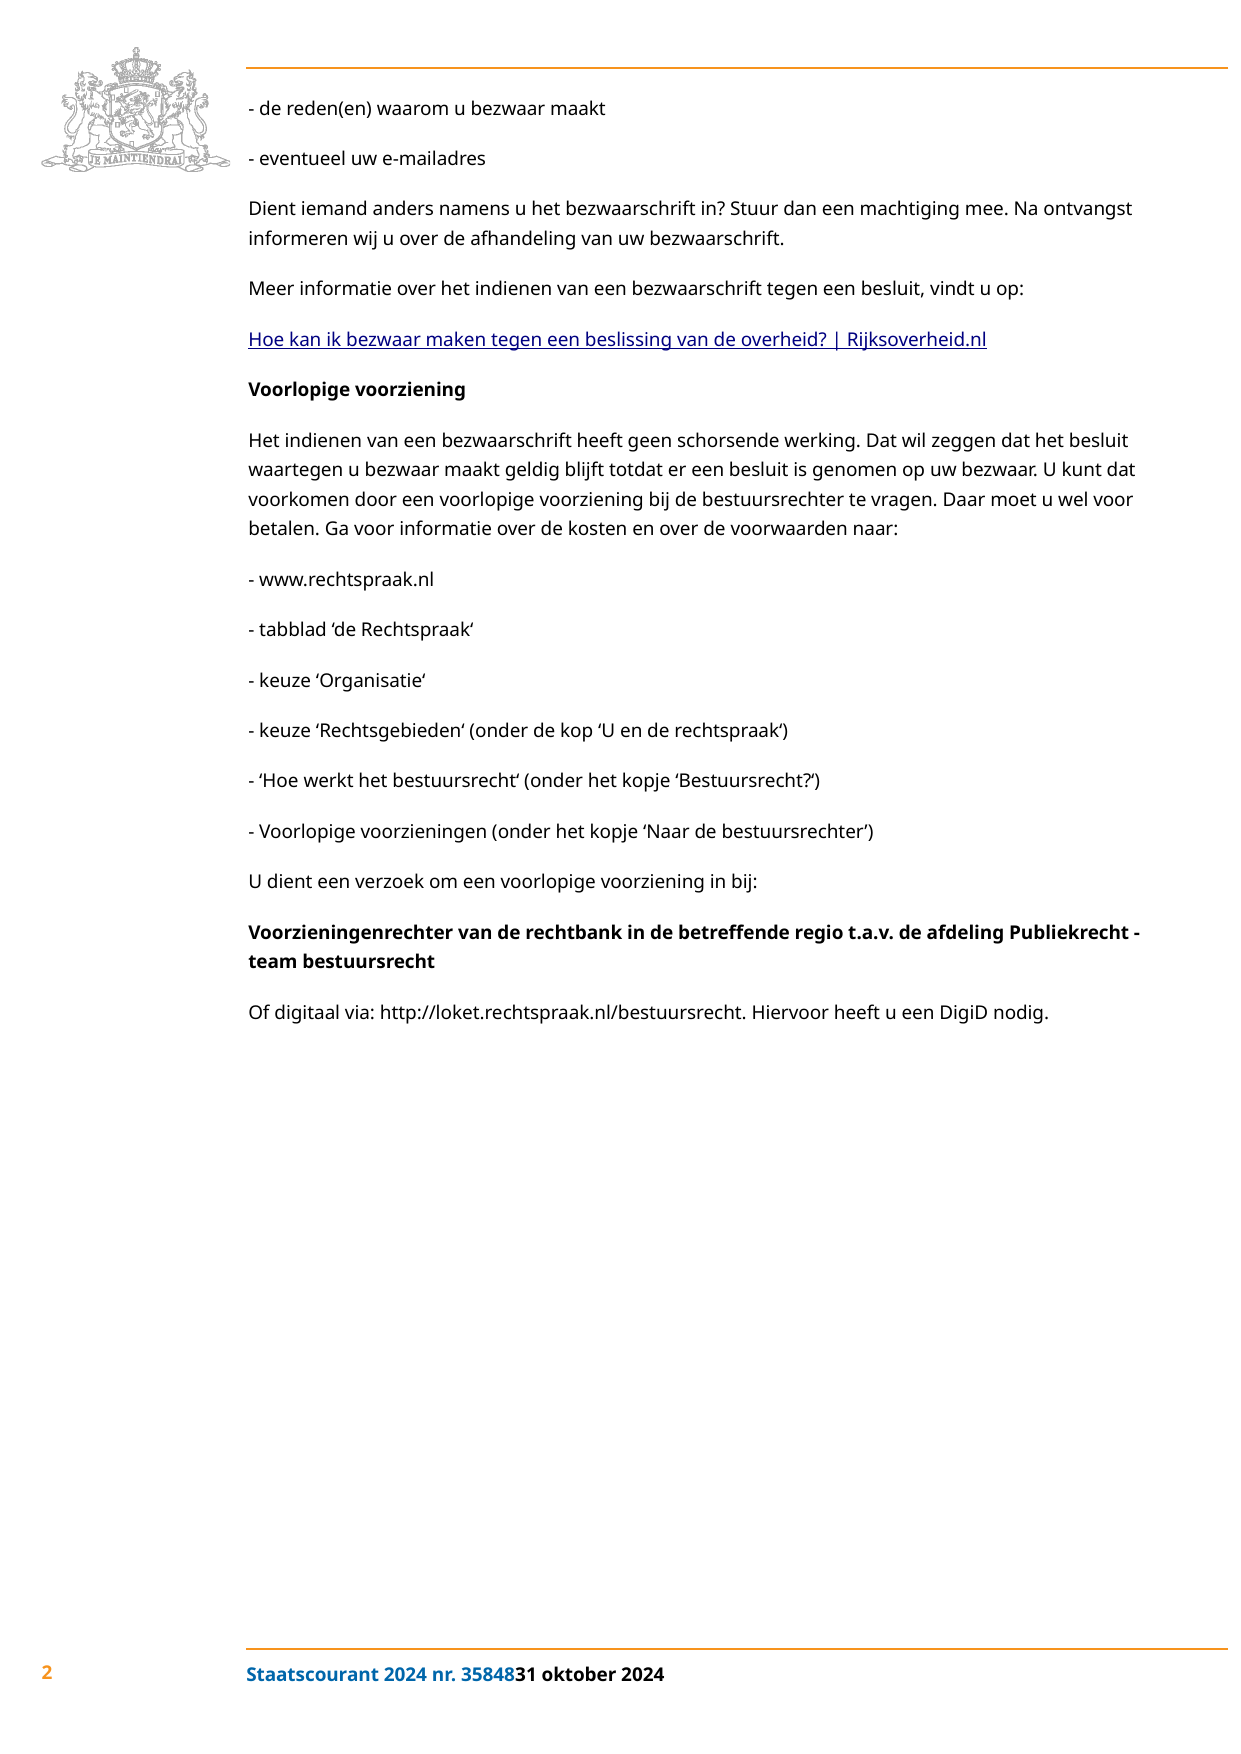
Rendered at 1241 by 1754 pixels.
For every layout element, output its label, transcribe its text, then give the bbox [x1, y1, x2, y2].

text - eventueel uw e-mailadres [248, 145, 1152, 171]
text - tabblad ‘de Rechtspraak‘ [248, 616, 1152, 642]
text Voorlopige voorziening [248, 376, 1152, 402]
text Dient iemand anders namens u het bezwaarschrift in? Stuur dan een machtiging mee. Na ontvangst informeren wij u over de afhandeling van uw bezwaarschrift. [248, 196, 1152, 251]
text Of digitaal via: http://loket.rechtspraak.nl/bestuursrecht. Hiervoor heeft u een DigiD nodig. [248, 999, 1152, 1025]
text - Voorlopige voorzieningen (onder het kopje ‘Naar de bestuursrechter’) [248, 818, 1152, 844]
text Het indienen van een bezwaarschrift heeft geen schorsende werking. Dat wil zeggen dat het besluit waartegen u bezwaar maakt geldig blijft totdat er een besluit is genomen op uw bezwaar. U kunt dat voorkomen door een voorlopige voorziening bij de bestuursrechter te vragen. Daar moet u wel voor betalen. Ga voor informatie over de kosten en over de voorwaarden naar: [248, 427, 1152, 541]
text - de reden(en) waarom u bezwaar maakt [248, 95, 1152, 121]
text - ‘Hoe werkt het bestuursrecht‘ (onder het kopje ‘Bestuursrecht?‘) [248, 768, 1152, 793]
text Voorzieningenrechter van de rechtbank in de betreffende regio t.a.v. de afdeling Publiekrecht - team bestuursrecht [248, 919, 1152, 974]
text Meer informatie over het indienen van een bezwaarschrift tegen een besluit, vindt u op: [248, 276, 1152, 301]
text - keuze ‘Organisatie‘ [248, 667, 1152, 693]
text - www.rechtspraak.nl [248, 566, 1152, 592]
text - keuze ‘Rechtsgebieden‘ (onder de kop ‘U en de rechtspraak‘) [248, 717, 1152, 743]
text U dient een verzoek om een voorlopige voorziening in bij: [248, 868, 1152, 894]
picture [41, 47, 231, 172]
text Hoe kan ik bezwaar maken tegen een beslissing van de overheid? | Rijksoverheid.nl [248, 326, 1152, 352]
